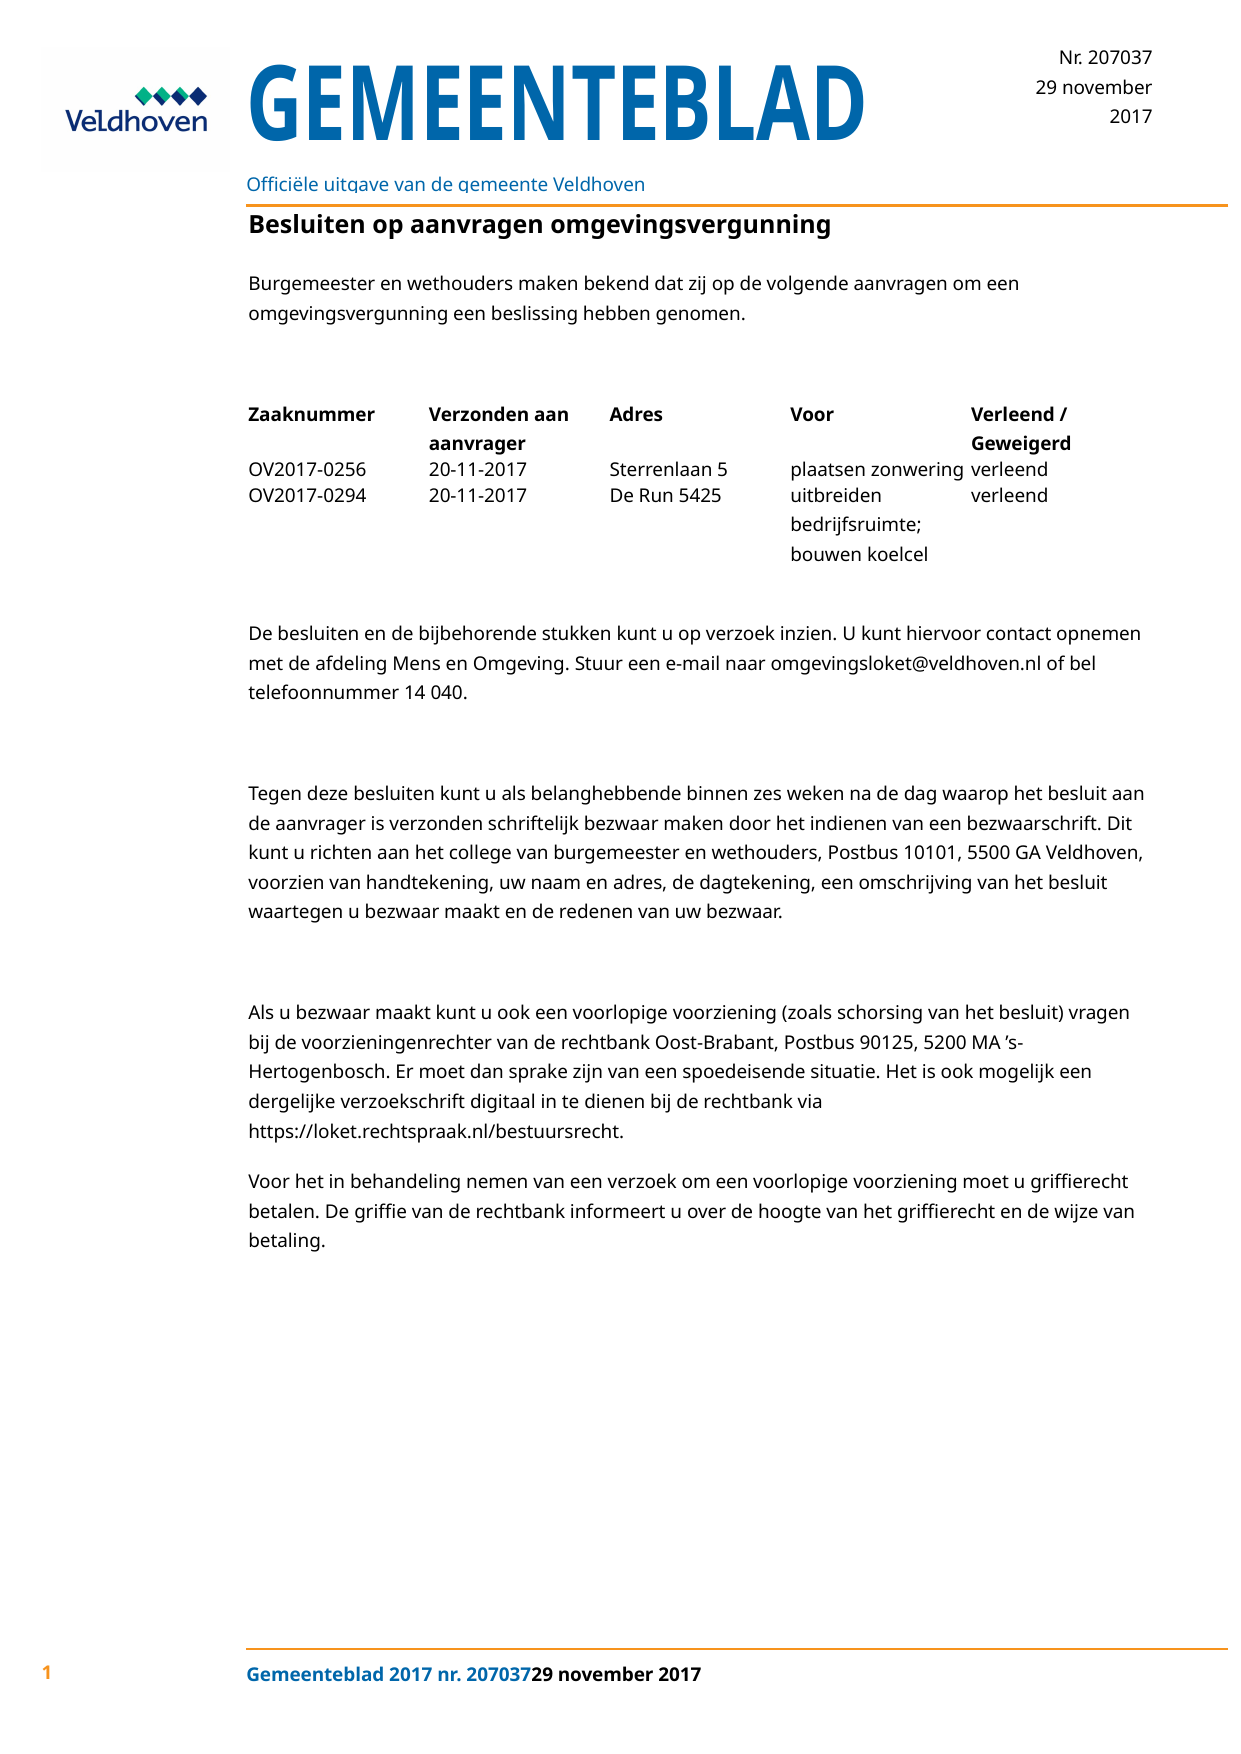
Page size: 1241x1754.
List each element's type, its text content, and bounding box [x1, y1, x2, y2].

table_cell 20-11-2017 [429, 482, 609, 567]
text Als u bezwaar maakt kunt u ook een voorlopige voorziening (zoals schorsing van het besluit) vragen bij de voorzieningenrechter van de rechtbank Oost-Brabant, Postbus 90125, 5200 MA ’s-Hertogenbosch. Er moet dan sprake zijn van een spoedeisende situatie. Het is ook mogelijk een dergelijke verzoekschrift digitaal in te dienen bij de rechtbank via https://loket.rechtspraak.nl/bestuursrecht. [248, 999, 1152, 1144]
text Tegen deze besluiten kunt u als belanghebbende binnen zes weken na de dag waarop het besluit aan de aanvrager is verzonden schriftelijk bezwaar maken door het indienen van een bezwaarschrift. Dit kunt u richten aan het college van burgemeester en wethouders, Postbus 10101, 5500 GA Veldhoven, voorzien van handtekening, uw naam en adres, de dagtekening, een omschrijving van het besluit waartegen u bezwaar maakt en de redenen van uw bezwaar. [248, 780, 1152, 924]
table_cell uitbreiden bedrijfsruimte; bouwen koelcel [790, 482, 971, 567]
table_cell OV2017-0256 [248, 456, 429, 482]
text Burgemeester en wethouders maken bekend dat zij op de volgende aanvragen om een omgevingsvergunning een beslissing hebben genomen. [248, 270, 1152, 326]
picture [41, 47, 231, 172]
table_cell 20-11-2017 [429, 456, 609, 482]
text De besluiten en de bijbehorende stukken kunt u op verzoek inzien. U kunt hiervoor contact opnemen met de afdeling Mens en Omgeving. Stuur een e-mail naar omgevingsloket@veldhoven.nl of bel telefoonnummer 14 040. [248, 620, 1152, 705]
table_cell OV2017-0294 [248, 482, 429, 567]
table_cell verleend [971, 482, 1152, 567]
text Voor het in behandeling nemen van een verzoek om een voorlopige voorziening moet u griffierecht betalen. De griffie van de rechtbank informeert u over de hoogte van het griffierecht en de wijze van betaling. [248, 1168, 1152, 1253]
text Besluiten op aanvragen omgevingsvergunning [248, 207, 1152, 241]
table_cell Sterrenlaan 5 [609, 456, 790, 482]
table_header Adres [609, 401, 790, 456]
table_cell verleend [971, 456, 1152, 482]
table_cell De Run 5425 [609, 482, 790, 567]
table_header Verzonden aan aanvrager [429, 401, 609, 456]
table_header Voor [790, 401, 971, 456]
table_cell plaatsen zonwering [790, 456, 971, 482]
table_header Zaaknummer [248, 401, 429, 456]
table_header Verleend / Geweigerd [971, 401, 1152, 456]
